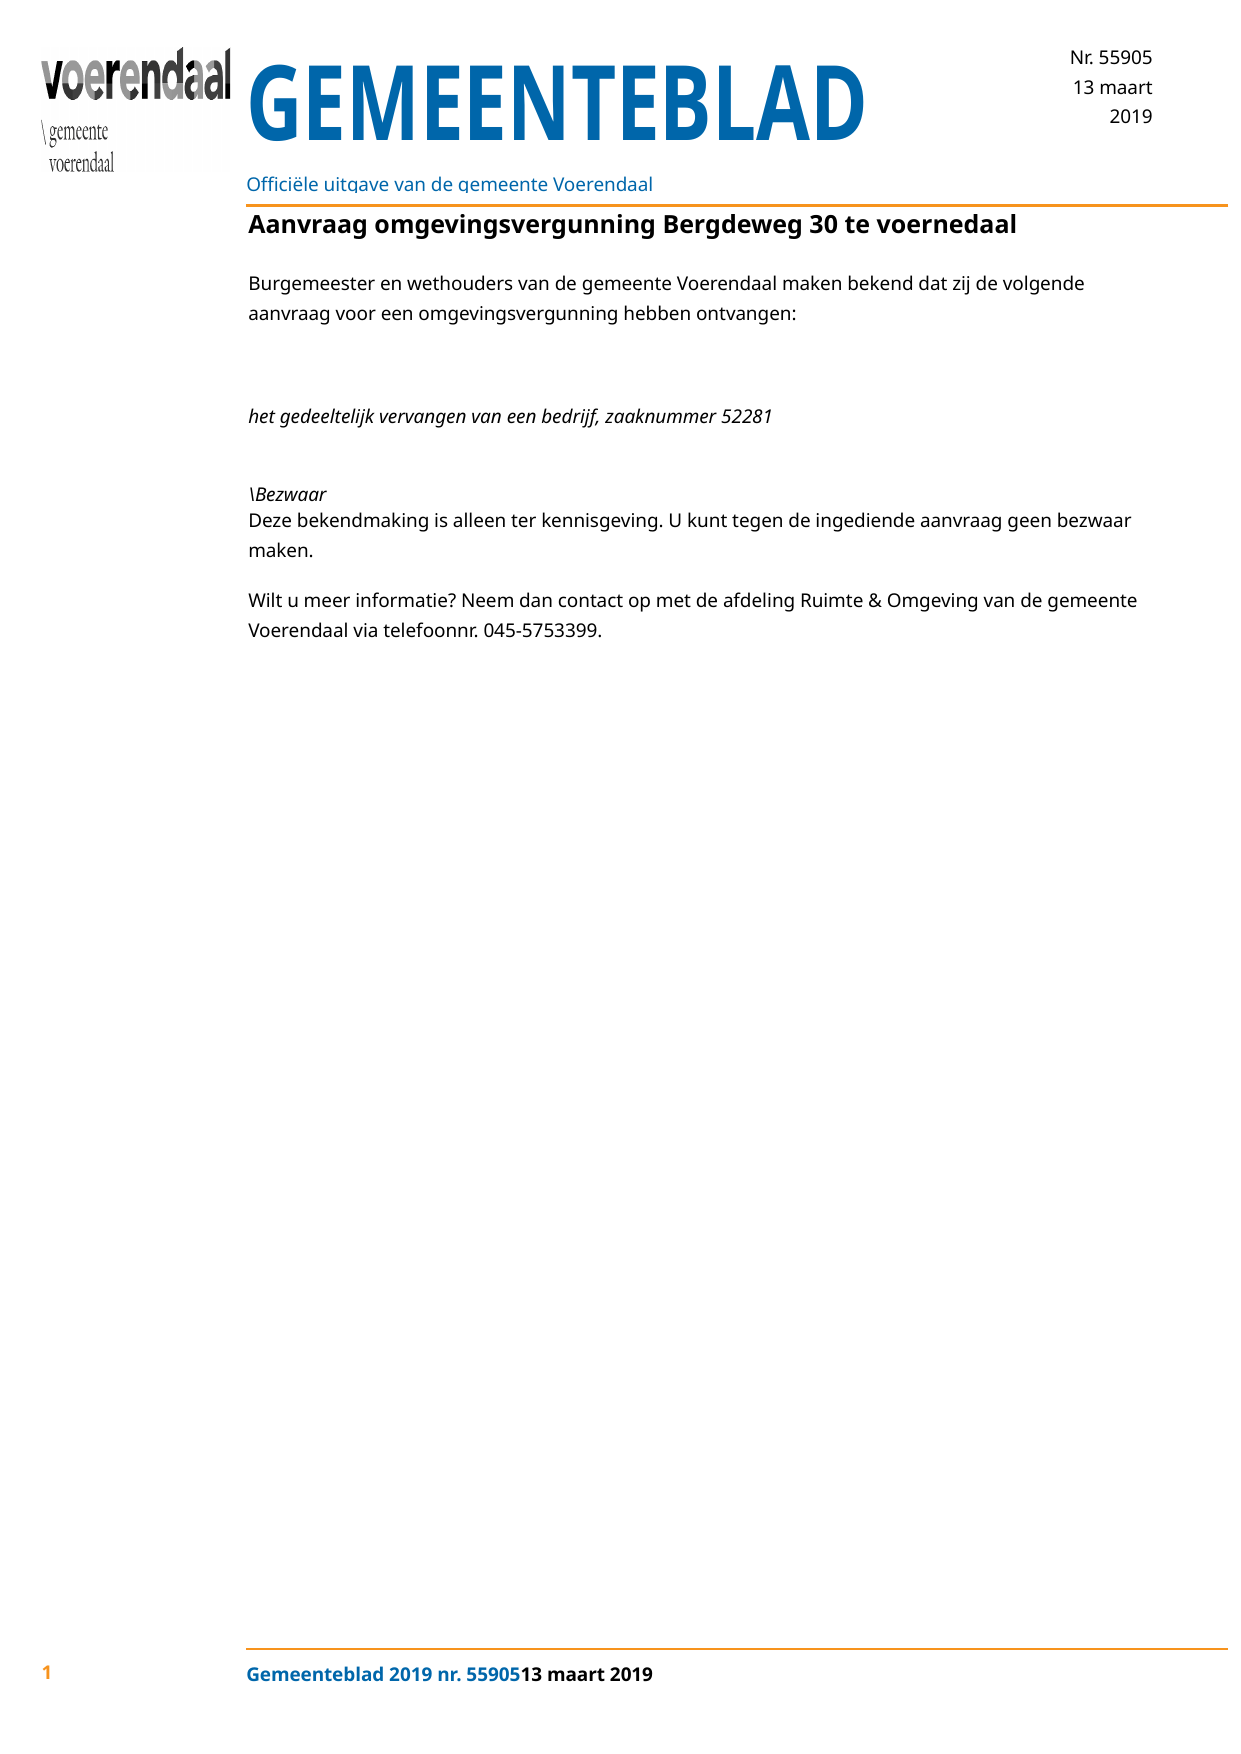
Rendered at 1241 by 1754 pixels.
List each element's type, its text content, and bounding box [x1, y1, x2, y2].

picture [41, 47, 231, 172]
text \Bezwaar [248, 482, 1152, 507]
text het gedeeltelijk vervangen van een bedrijf, zaaknummer 52281 [248, 403, 1152, 429]
text Deze bekendmaking is alleen ter kennisgeving. U kunt tegen de ingediende aanvraag geen bezwaar maken. [248, 507, 1152, 563]
text Burgemeester en wethouders van de gemeente Voerendaal maken bekend dat zij de volgende aanvraag voor een omgevingsvergunning hebben ontvangen: [248, 270, 1152, 326]
text Aanvraag omgevingsvergunning Bergdeweg 30 te voernedaal [248, 207, 1152, 241]
text Wilt u meer informatie? Neem dan contact op met de afdeling Ruimte & Omgeving van de gemeente Voerendaal via telefoonnr. 045-5753399. [248, 587, 1152, 643]
